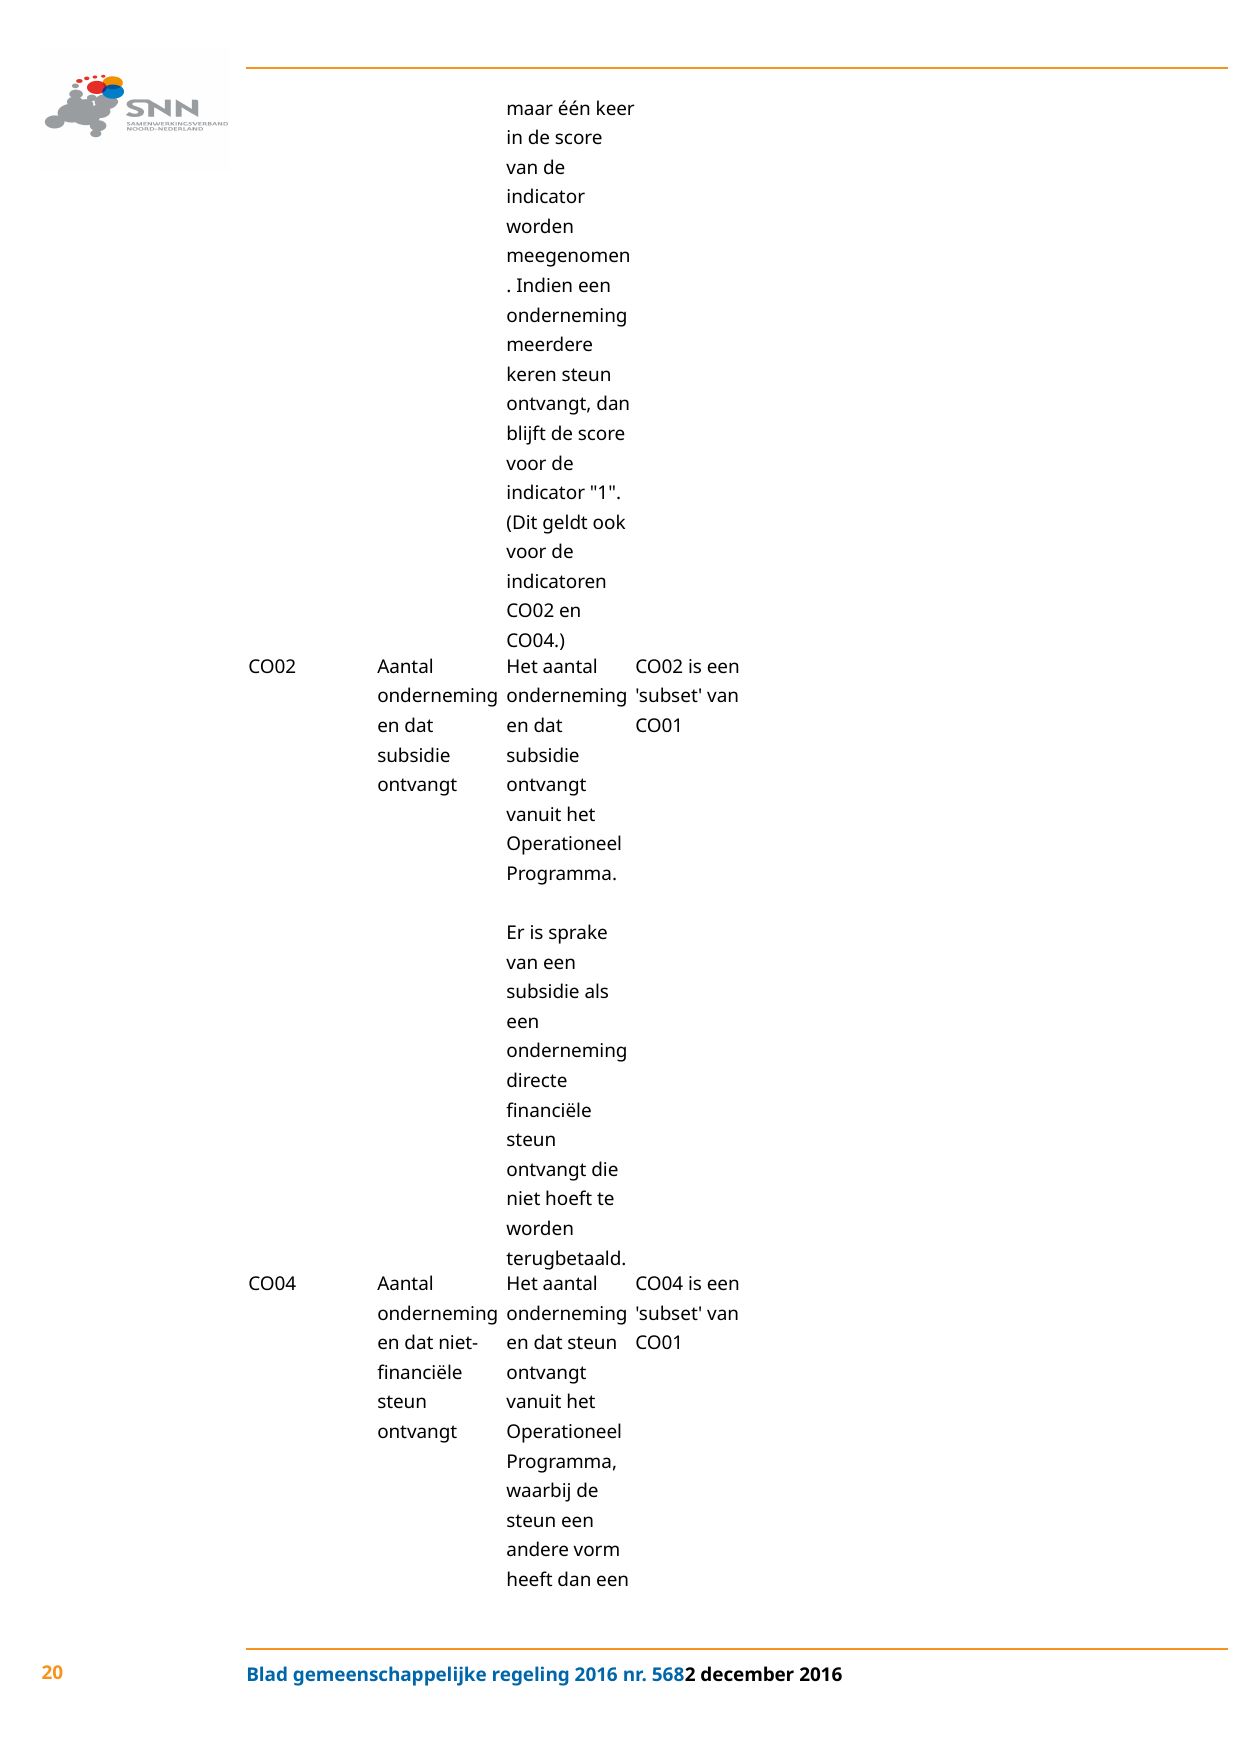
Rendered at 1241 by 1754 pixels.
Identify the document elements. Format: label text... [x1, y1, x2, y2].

table_cell [377, 95, 506, 653]
table_cell CO04 [248, 1270, 377, 1592]
table_cell Het aantal ondernemingen dat subsidie ontvangt vanuit het Operationeel Programma. Er is sprake van een subsidie als een onderneming directe financiële steun ontvangt die niet hoeft te worden terugbetaald. [506, 653, 635, 1270]
picture [41, 47, 231, 172]
table_cell CO04 is een 'subset' van CO01 [635, 1270, 764, 1592]
table_cell [635, 95, 764, 653]
table_cell Aantal ondernemingen dat subsidie ontvangt [377, 653, 506, 1270]
table_cell maar één keer in de score van de indicator worden meegenomen. Indien een onderneming meerdere keren steun ontvangt, dan blijft de score voor de indicator "1". (Dit geldt ook voor de indicatoren CO02 en CO04.) [506, 95, 635, 653]
table_cell CO02 [248, 653, 377, 1270]
table_cell [248, 95, 377, 653]
table_cell Het aantal ondernemingen dat steun ontvangt vanuit het Operationeel Programma, waarbij de steun een andere vorm heeft dan een [506, 1270, 635, 1592]
table_cell Aantal ondernemingen dat niet-financiële steun ontvangt [377, 1270, 506, 1592]
table_cell CO02 is een 'subset' van CO01 [635, 653, 764, 1270]
